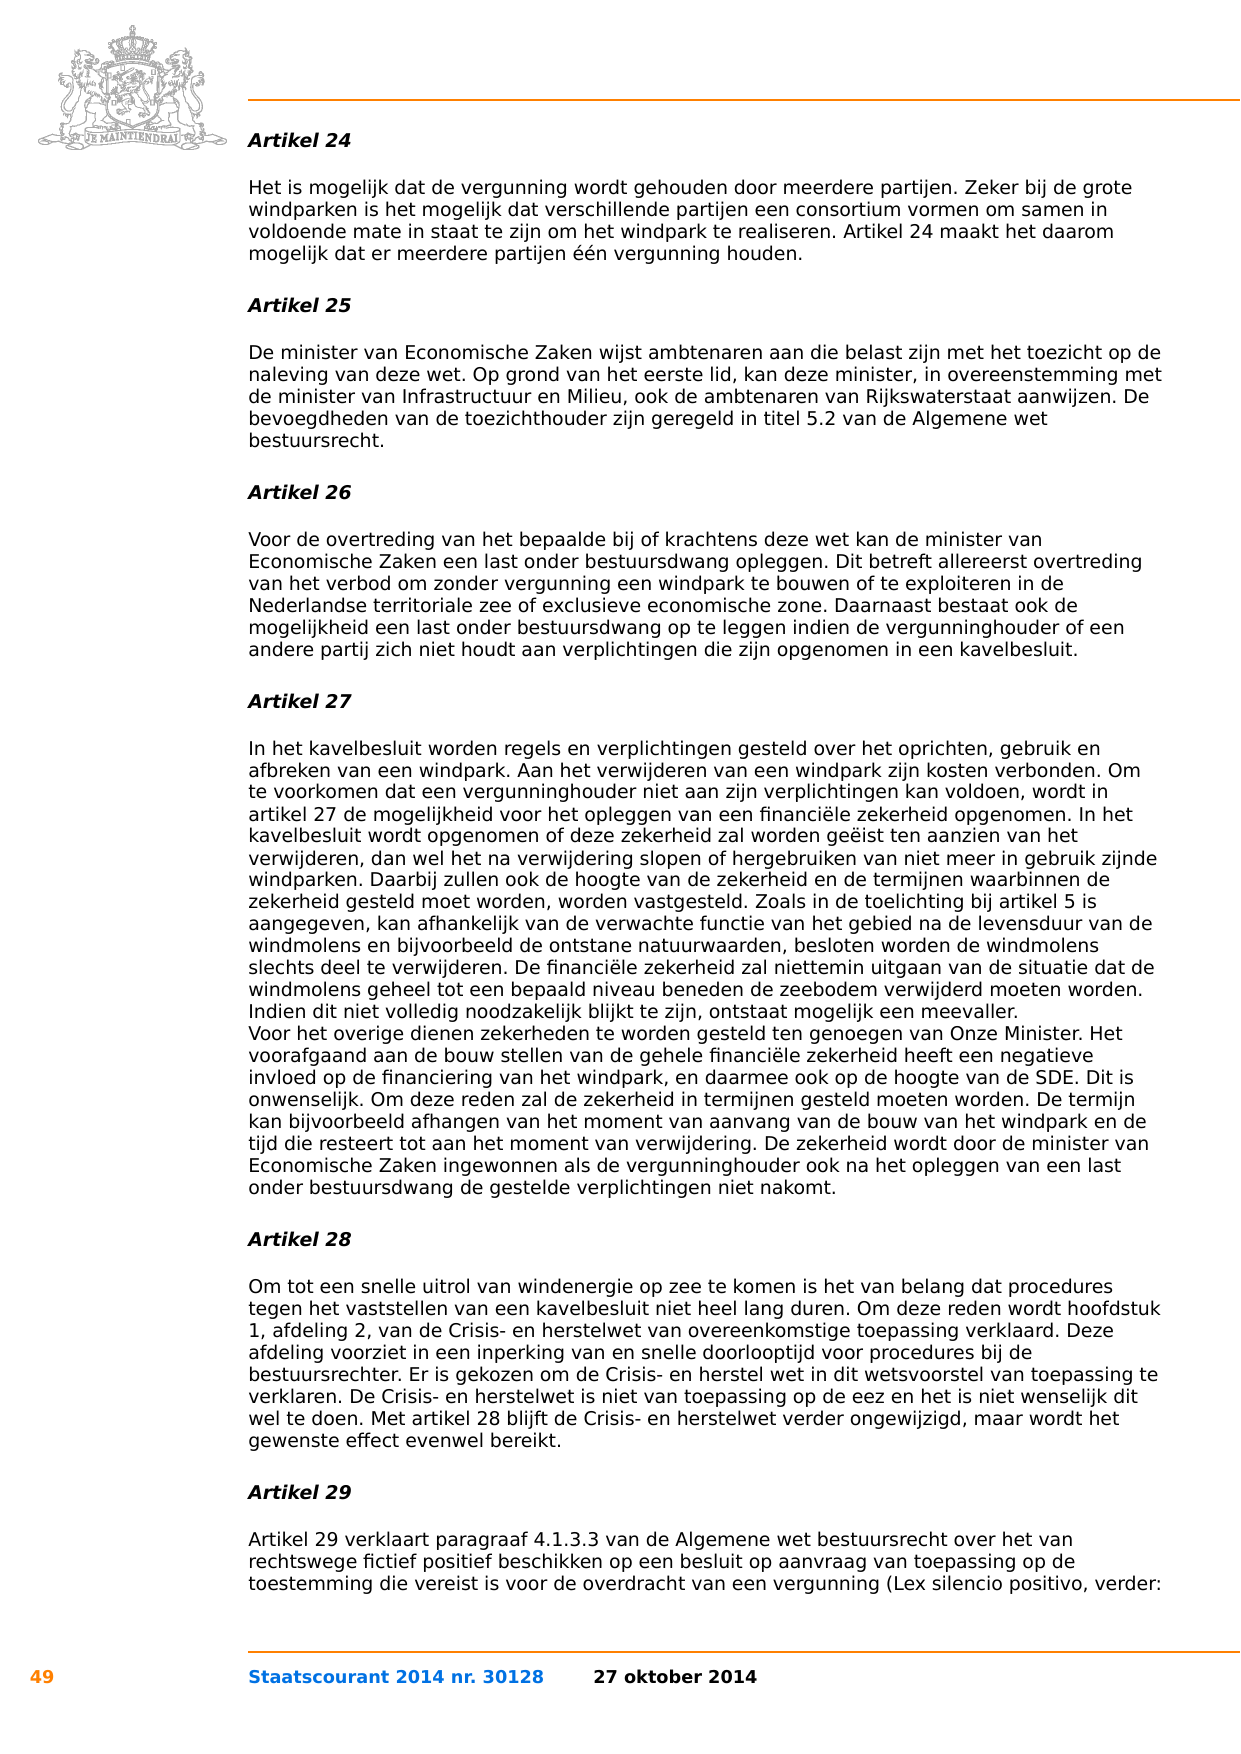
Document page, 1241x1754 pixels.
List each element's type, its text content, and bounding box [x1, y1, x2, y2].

text De minister van Economische Zaken wijst ambtenaren aan die belast zijn met het toezicht op de naleving van deze wet. Op grond van het eerste lid, kan deze minister, in overeenstemming met de minister van Infrastructuur en Milieu, ook de ambtenaren van Rijkswaterstaat aanwijzen. De bevoegdheden van de toezichthouder zijn geregeld in titel 5.2 van de Algemene wet bestuursrecht. [248, 342, 1163, 452]
text Het is mogelijk dat de vergunning wordt gehouden door meerdere partijen. Zeker bij de grote windparken is het mogelijk dat verschillende partijen een consortium vormen om samen in voldoende mate in staat te zijn om het windpark te realiseren. Artikel 24 maakt het daarom mogelijk dat er meerdere partijen één vergunning houden. [248, 177, 1163, 265]
subtitle Artikel 27 [248, 691, 1163, 712]
subtitle Artikel 28 [248, 1229, 1163, 1251]
text Om tot een snelle uitrol van windenergie op zee te komen is het van belang dat procedures tegen het vaststellen van een kavelbesluit niet heel lang duren. Om deze reden wordt hoofdstuk 1, afdeling 2, van de Crisis- en herstelwet van overeenkomstige toepassing verklaard. Deze afdeling voorziet in een inperking van en snelle doorlooptijd voor procedures bij de bestuursrechter. Er is gekozen om de Crisis- en herstel wet in dit wetsvoorstel van toepassing te verklaren. De Crisis- en herstelwet is niet van toepassing op de eez en het is niet wenselijk dit wel te doen. Met artikel 28 blijft de Crisis- en herstelwet verder ongewijzigd, maar wordt het gewenste effect evenwel bereikt. [248, 1276, 1163, 1452]
text Voor het overige dienen zekerheden te worden gesteld ten genoegen van Onze Minister. Het voorafgaand aan de bouw stellen van de gehele financiële zekerheid heeft een negatieve invloed op de financiering van het windpark, en daarmee ook op de hoogte van de SDE. Dit is onwenselijk. Om deze reden zal de zekerheid in termijnen gesteld moeten worden. De termijn kan bijvoorbeeld afhangen van het moment van aanvang van de bouw van het windpark en de tijd die resteert tot aan het moment van verwijdering. De zekerheid wordt door de minister van Economische Zaken ingewonnen als de vergunninghouder ook na het opleggen van een last onder bestuursdwang de gestelde verplichtingen niet nakomt. [248, 1023, 1163, 1199]
subtitle Artikel 24 [248, 130, 1163, 152]
text Artikel 29 verklaart paragraaf 4.1.3.3 van de Algemene wet bestuursrecht over het van rechtswege fictief positief beschikken op een besluit op aanvraag van toepassing op de toestemming die vereist is voor de overdracht van een vergunning (Lex silencio positivo, verder: [248, 1529, 1163, 1595]
subtitle Artikel 25 [248, 295, 1163, 317]
text In het kavelbesluit worden regels en verplichtingen gesteld over het oprichten, gebruik en afbreken van een windpark. Aan het verwijderen van een windpark zijn kosten verbonden. Om te voorkomen dat een vergunninghouder niet aan zijn verplichtingen kan voldoen, wordt in artikel 27 de mogelijkheid voor het opleggen van een financiële zekerheid opgenomen. In het kavelbesluit wordt opgenomen of deze zekerheid zal worden geëist ten aanzien van het verwijderen, dan wel het na verwijdering slopen of hergebruiken van niet meer in gebruik zijnde windparken. Daarbij zullen ook de hoogte van de zekerheid en de termijnen waarbinnen de zekerheid gesteld moet worden, worden vastgesteld. Zoals in de toelichting bij artikel 5 is aangegeven, kan afhankelijk van de verwachte functie van het gebied na de levensduur van de windmolens en bijvoorbeeld de ontstane natuurwaarden, besloten worden de windmolens slechts deel te verwijderen. De financiële zekerheid zal niettemin uitgaan van de situatie dat de windmolens geheel tot een bepaald niveau beneden de zeebodem verwijderd moeten worden. Indien dit niet volledig noodzakelijk blijkt te zijn, ontstaat mogelijk een meevaller. [248, 737, 1163, 1023]
text Voor de overtreding van het bepaalde bij of krachtens deze wet kan de minister van Economische Zaken een last onder bestuursdwang opleggen. Dit betreft allereerst overtreding van het verbod om zonder vergunning een windpark te bouwen of te exploiteren in de Nederlandse territoriale zee of exclusieve economische zone. Daarnaast bestaat ook de mogelijkheid een last onder bestuursdwang op te leggen indien de vergunninghouder of een andere partij zich niet houdt aan verplichtingen die zijn opgenomen in een kavelbesluit. [248, 529, 1163, 661]
subtitle Artikel 26 [248, 482, 1163, 504]
picture [38, 25, 227, 150]
subtitle Artikel 29 [248, 1482, 1163, 1504]
